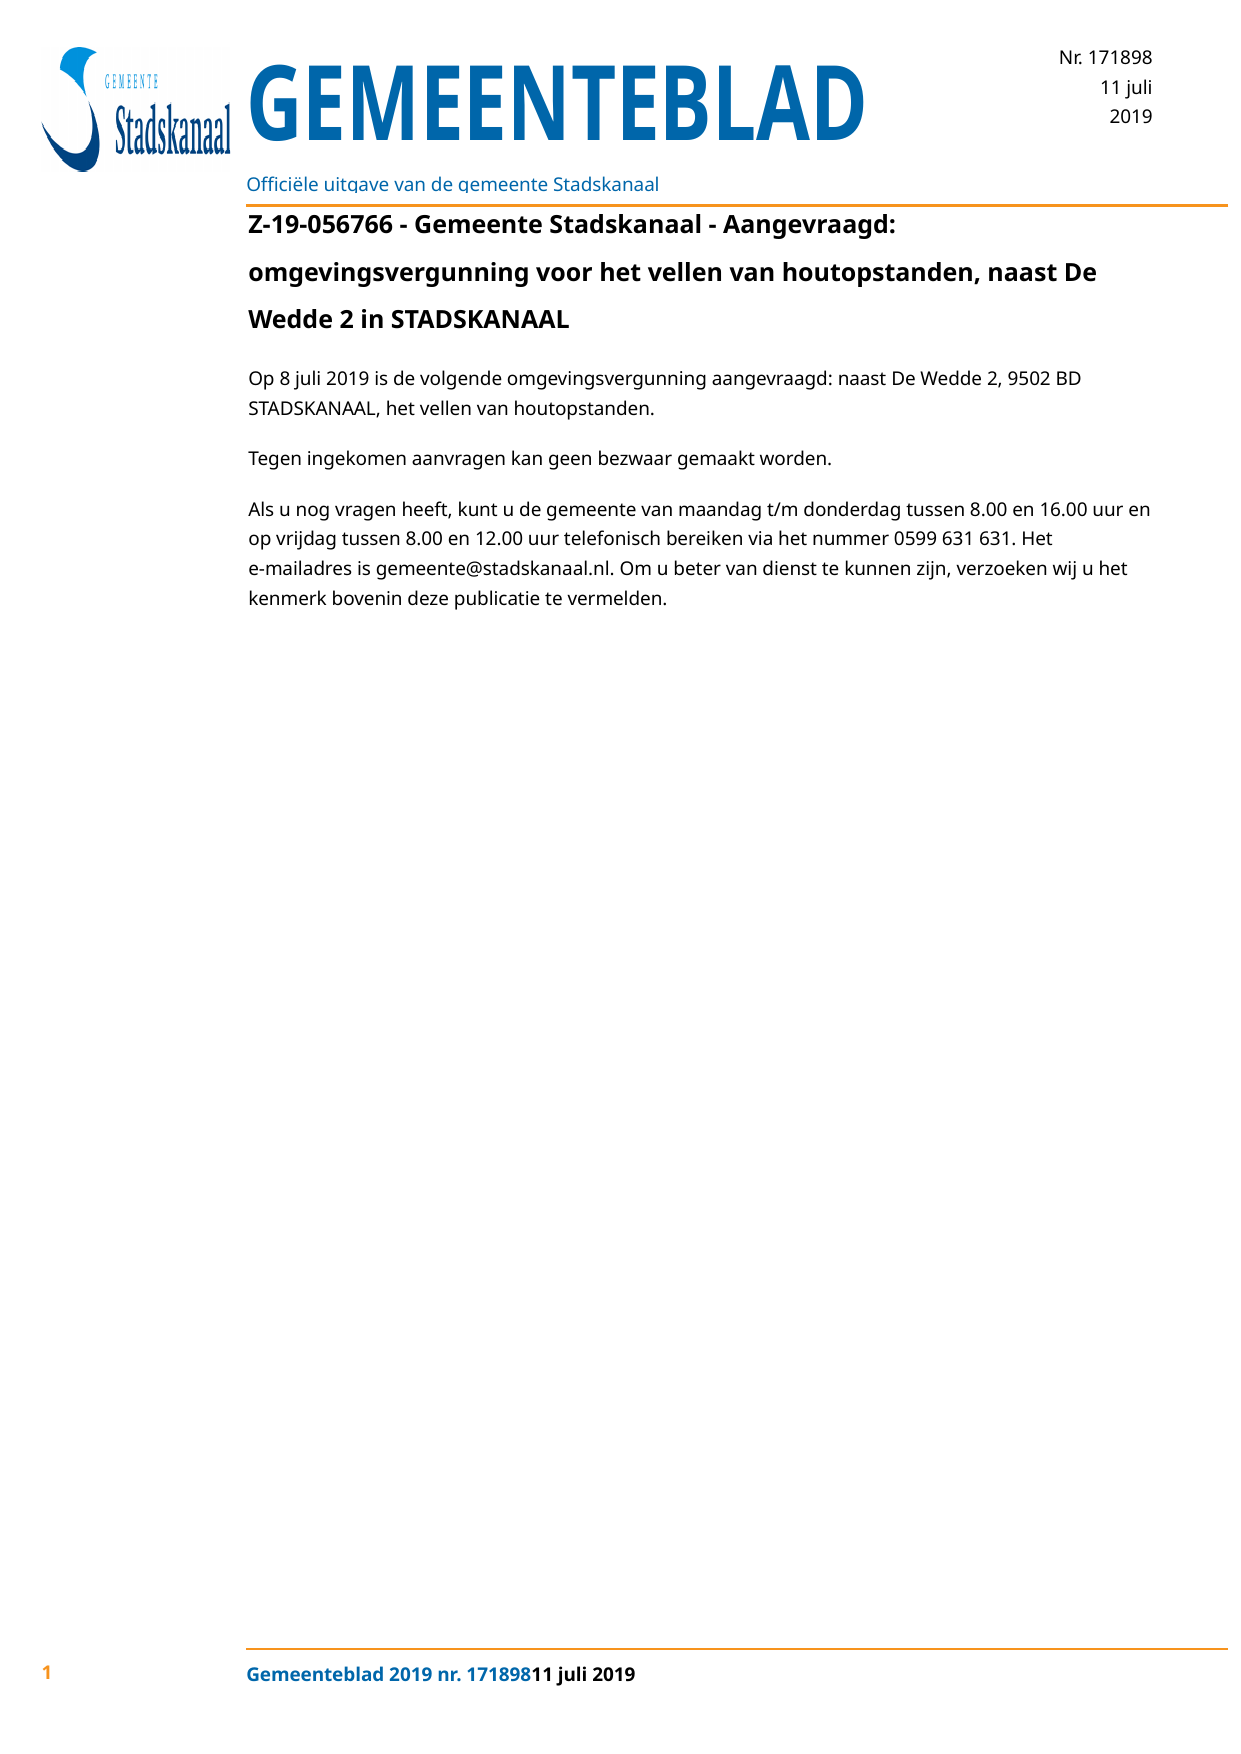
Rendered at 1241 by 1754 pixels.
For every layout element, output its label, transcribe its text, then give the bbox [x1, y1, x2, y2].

text Tegen ingekomen aanvragen kan geen bezwaar gemaakt worden. [248, 446, 1152, 471]
text Als u nog vragen heeft, kunt u de gemeente van maandag t/m donderdag tussen 8.00 en 16.00 uur en op vrijdag tussen 8.00 en 12.00 uur telefonisch bereiken via het nummer 0599 631 631. Het e‑mailadres is gemeente@stadskanaal.nl. Om u beter van dienst te kunnen zijn, verzoeken wij u het kenmerk bovenin deze publicatie te vermelden. [248, 496, 1152, 610]
picture [41, 47, 231, 172]
text Op 8 juli 2019 is de volgende omgevingsvergunning aangevraagd: naast De Wedde 2, 9502 BD STADSKANAAL, het vellen van houtopstanden. [248, 366, 1152, 421]
text Z-19-056766 - Gemeente Stadskanaal - Aangevraagd: omgevingsvergunning voor het vellen van houtopstanden, naast De Wedde 2 in STADSKANAAL [248, 207, 1152, 336]
